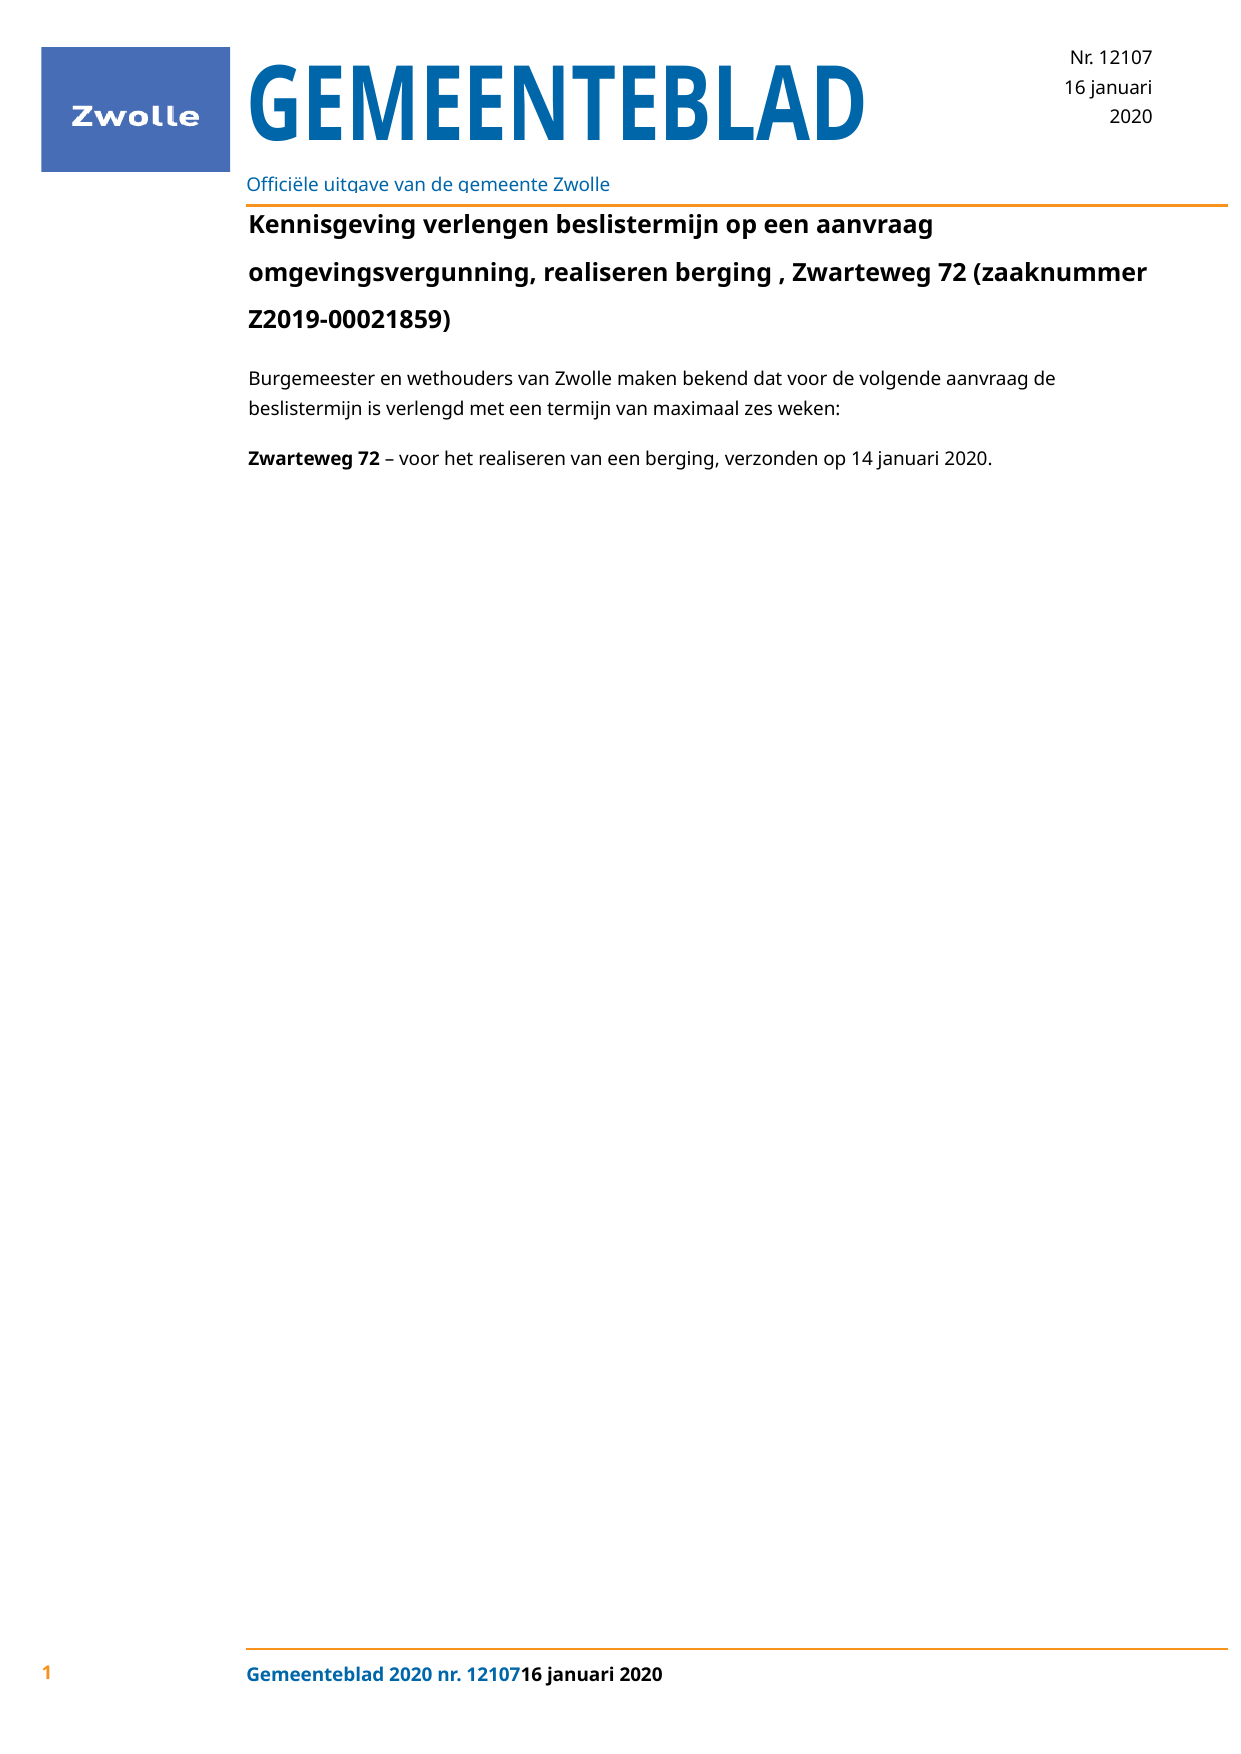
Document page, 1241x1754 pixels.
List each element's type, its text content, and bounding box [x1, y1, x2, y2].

text Burgemeester en wethouders van Zwolle maken bekend dat voor de volgende aanvraag de beslistermijn is verlengd met een termijn van maximaal zes weken: [248, 366, 1152, 421]
text Zwarteweg 72 – voor het realiseren van een berging, verzonden op 14 januari 2020. [248, 446, 1152, 471]
picture [41, 47, 231, 172]
text Kennisgeving verlengen beslistermijn op een aanvraag omgevingsvergunning, realiseren berging , Zwarteweg 72 (zaaknummer Z2019-00021859) [248, 207, 1152, 336]
